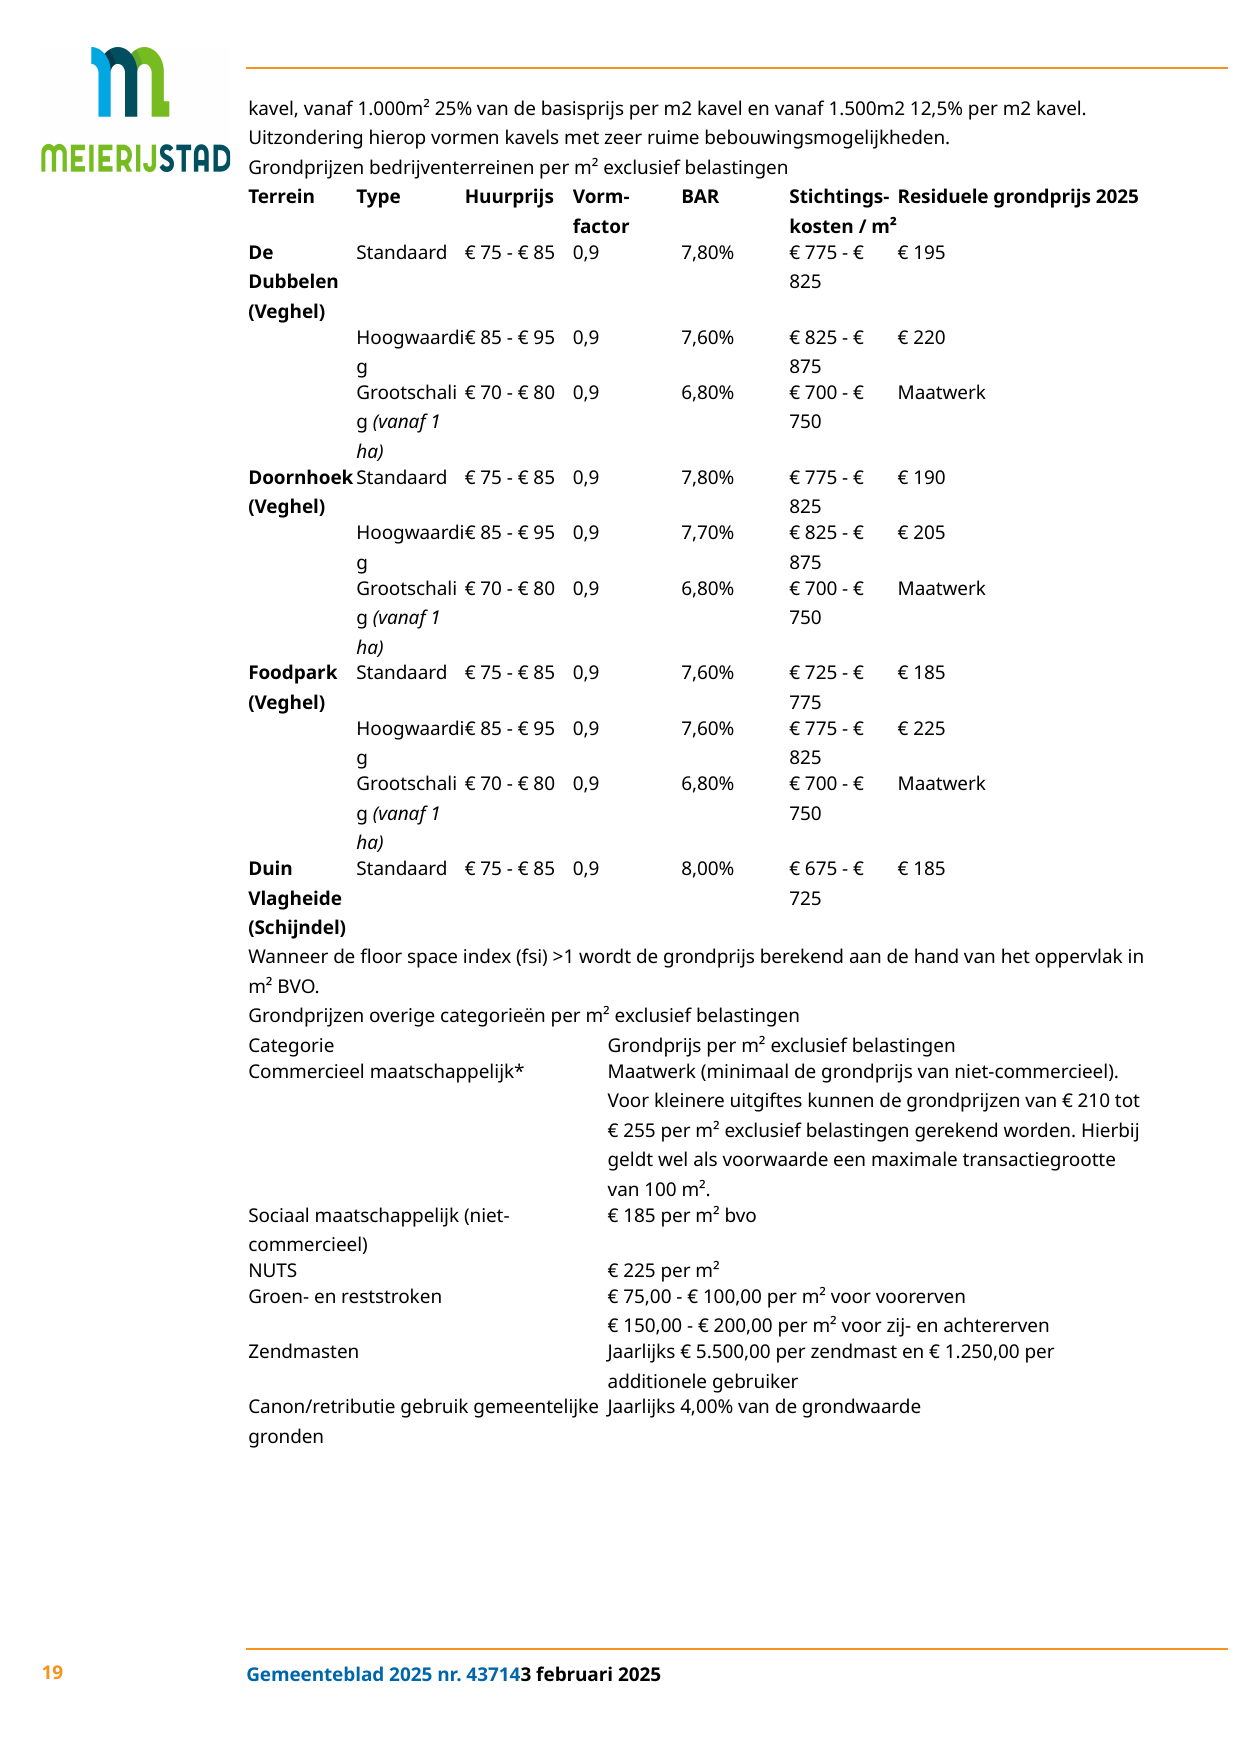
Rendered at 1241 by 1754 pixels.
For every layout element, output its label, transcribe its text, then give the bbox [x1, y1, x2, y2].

table_cell 0,9 [573, 464, 681, 519]
table_cell Duin Vlagheide (Schijndel) [248, 855, 356, 940]
table_cell Sociaal maatschappelijk (niet-commercieel) [248, 1202, 607, 1257]
table_cell € 85 - € 95 [465, 324, 573, 379]
table_header Grondprijs per m² exclusief belastingen [608, 1032, 1152, 1058]
table_header Type [356, 184, 464, 239]
table_cell Standaard [356, 239, 464, 324]
table_cell 6,80% [681, 379, 789, 464]
table_cell € 70 - € 80 [465, 575, 573, 659]
table_cell Standaard [356, 660, 464, 715]
table_cell Jaarlijks € 5.500,00 per zendmast en € 1.250,00 per additionele gebruiker [608, 1338, 1152, 1393]
table_cell Grootschalig (vanaf 1 ha) [356, 770, 464, 855]
table_cell € 190 [898, 464, 1152, 519]
table_cell € 75 - € 85 [465, 660, 573, 715]
table_cell € 85 - € 95 [465, 519, 573, 575]
table_cell Maatwerk (minimaal de grondprijs van niet-commercieel). Voor kleinere uitgiftes kunnen de grondprijzen van € 210 tot € 255 per m² exclusief belastingen gerekend worden. Hierbij geldt wel als voorwaarde een maximale transactiegrootte van 100 m². [608, 1058, 1152, 1202]
table_cell NUTS [248, 1257, 607, 1283]
table_cell 8,00% [681, 855, 789, 940]
table_cell € 185 [898, 660, 1152, 715]
table_cell Maatwerk [898, 575, 1152, 659]
table_cell Doornhoek (Veghel) [248, 464, 356, 519]
table_cell € 85 - € 95 [465, 715, 573, 770]
table_cell Hoogwaardig [356, 324, 464, 379]
table_cell € 185 [898, 855, 1152, 940]
table_cell 6,80% [681, 575, 789, 659]
table_cell € 195 [898, 239, 1152, 324]
table_header BAR [681, 184, 789, 239]
table_cell 0,9 [573, 575, 681, 659]
table_cell € 775 - € 825 [789, 239, 897, 324]
table_cell Commercieel maatschappelijk* [248, 1058, 607, 1202]
table_cell [248, 575, 356, 659]
table_cell Hoogwaardig [356, 715, 464, 770]
table_cell 0,9 [573, 519, 681, 575]
table_cell 0,9 [573, 324, 681, 379]
table_cell Zendmasten [248, 1338, 607, 1393]
table_cell Groen- en reststroken [248, 1283, 607, 1338]
table_cell € 775 - € 825 [789, 715, 897, 770]
table_cell [248, 379, 356, 464]
table_cell Hoogwaardig [356, 519, 464, 575]
picture [41, 47, 231, 172]
table_cell € 75 - € 85 [465, 855, 573, 940]
table_header Vorm-factor [573, 184, 681, 239]
table_cell Standaard [356, 464, 464, 519]
table_header Categorie [248, 1032, 607, 1058]
table_cell € 700 - € 750 [789, 575, 897, 659]
text Wanneer de floor space index (fsi) >1 wordt de grondprijs berekend aan de hand van het oppervlak in m² BVO. [248, 943, 1152, 998]
table_cell [248, 324, 356, 379]
table_header Stichtings-kosten / m² [789, 184, 897, 239]
table_cell € 75 - € 85 [465, 239, 573, 324]
table_cell 0,9 [573, 239, 681, 324]
table_header Terrein [248, 184, 356, 239]
table_cell 0,9 [573, 855, 681, 940]
text Grondprijzen overige categorieën per m² exclusief belastingen [248, 1002, 1152, 1028]
table_cell € 675 - € 725 [789, 855, 897, 940]
table_cell € 225 per m² [608, 1257, 1152, 1283]
table_cell Standaard [356, 855, 464, 940]
table_cell 0,9 [573, 715, 681, 770]
table_cell Jaarlijks 4,00% van de grondwaarde [608, 1394, 1152, 1449]
table_cell Foodpark (Veghel) [248, 660, 356, 715]
table_cell 7,80% [681, 239, 789, 324]
table_cell € 825 - € 875 [789, 519, 897, 575]
table_cell € 225 [898, 715, 1152, 770]
table_cell € 205 [898, 519, 1152, 575]
table_cell Grootschalig (vanaf 1 ha) [356, 379, 464, 464]
table_cell € 220 [898, 324, 1152, 379]
table_cell 7,70% [681, 519, 789, 575]
table_cell Grootschalig (vanaf 1 ha) [356, 575, 464, 659]
table_cell 7,80% [681, 464, 789, 519]
table_cell 7,60% [681, 324, 789, 379]
table_cell [248, 770, 356, 855]
table_cell 7,60% [681, 660, 789, 715]
text kavel, vanaf 1.000m² 25% van de basisprijs per m2 kavel en vanaf 1.500m2 12,5% per m2 kavel. Uitzondering hierop vormen kavels met zeer ruime bebouwingsmogelijkheden. [248, 95, 1152, 150]
table_cell Maatwerk [898, 770, 1152, 855]
table_cell € 700 - € 750 [789, 770, 897, 855]
table_cell € 185 per m² bvo [608, 1202, 1152, 1257]
table_cell Canon/retributie gebruik gemeentelijke gronden [248, 1394, 607, 1449]
table_cell € 75,00 - € 100,00 per m² voor voorerven € 150,00 - € 200,00 per m² voor zij- en achtererven [608, 1283, 1152, 1338]
table_cell 6,80% [681, 770, 789, 855]
table_header Residuele grondprijs 2025 [898, 184, 1152, 239]
table_cell [248, 519, 356, 575]
table_header Huurprijs [465, 184, 573, 239]
table_cell € 75 - € 85 [465, 464, 573, 519]
table_cell De Dubbelen (Veghel) [248, 239, 356, 324]
table_cell € 775 - € 825 [789, 464, 897, 519]
table_cell € 825 - € 875 [789, 324, 897, 379]
text Grondprijzen bedrijventerreinen per m² exclusief belastingen [248, 154, 1152, 180]
table_cell € 700 - € 750 [789, 379, 897, 464]
table_cell € 725 - € 775 [789, 660, 897, 715]
table_cell 0,9 [573, 770, 681, 855]
table_cell € 70 - € 80 [465, 379, 573, 464]
table_cell € 70 - € 80 [465, 770, 573, 855]
table_cell 7,60% [681, 715, 789, 770]
table_cell Maatwerk [898, 379, 1152, 464]
table_cell 0,9 [573, 660, 681, 715]
table_cell 0,9 [573, 379, 681, 464]
table_cell [248, 715, 356, 770]
